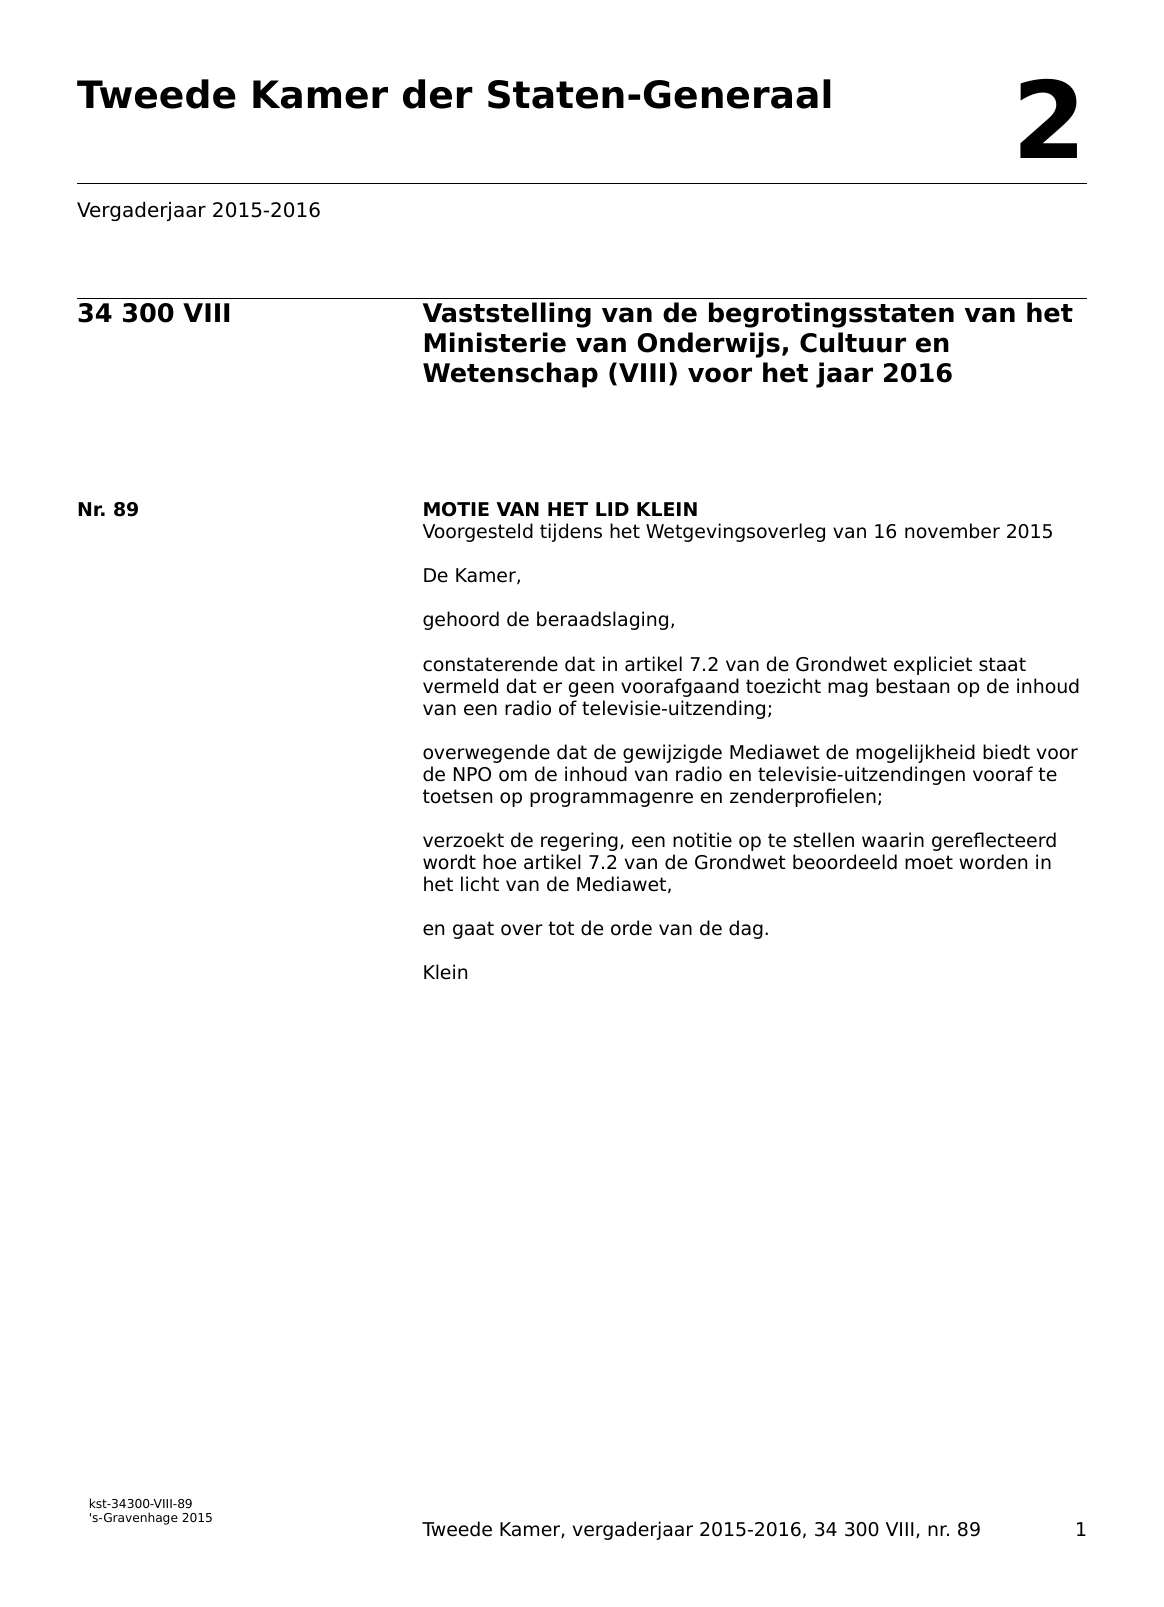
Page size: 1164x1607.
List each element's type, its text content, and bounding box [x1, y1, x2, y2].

table_header 2 [886, 59, 1087, 183]
text gehoord de beraadslaging, [422, 609, 1087, 631]
text overwegende dat de gewijzigde Mediawet de mogelijkheid biedt voor de NPO om de inhoud van radio en televisie-uitzendingen vooraf te toetsen op programmagenre en zenderprofielen; [422, 742, 1087, 808]
text Klein [422, 962, 1087, 984]
subtitle Nr. 89 MOTIE VAN HET LID KLEIN [77, 499, 1087, 521]
text 's-Gravenhage 2015 [88, 1511, 323, 1525]
text en gaat over tot de orde van de dag. [422, 918, 1087, 940]
text De Kamer, [422, 565, 1087, 587]
text kst-34300-VIII-89 [88, 1497, 323, 1511]
subtitle 34 300 VIII Vaststelling van de begrotingsstaten van het Ministerie van Onderwijs, Cultuur en Wetenschap (VIII) voor het jaar 2016 [77, 299, 1087, 388]
text constaterende dat in artikel 7.2 van de Grondwet expliciet staat vermeld dat er geen voorafgaand toezicht mag bestaan op de inhoud van een radio of televisie-uitzending; [422, 653, 1087, 719]
table_cell Vergaderjaar 2015-2016 [77, 184, 1087, 298]
table_header Tweede Kamer der Staten-Generaal [77, 59, 886, 183]
text verzoekt de regering, een notitie op te stellen waarin gereflecteerd wordt hoe artikel 7.2 van de Grondwet beoordeeld moet worden in het licht van de Mediawet, [422, 830, 1087, 896]
text Voorgesteld tijdens het Wetgevingsoverleg van 16 november 2015 [422, 521, 1087, 543]
